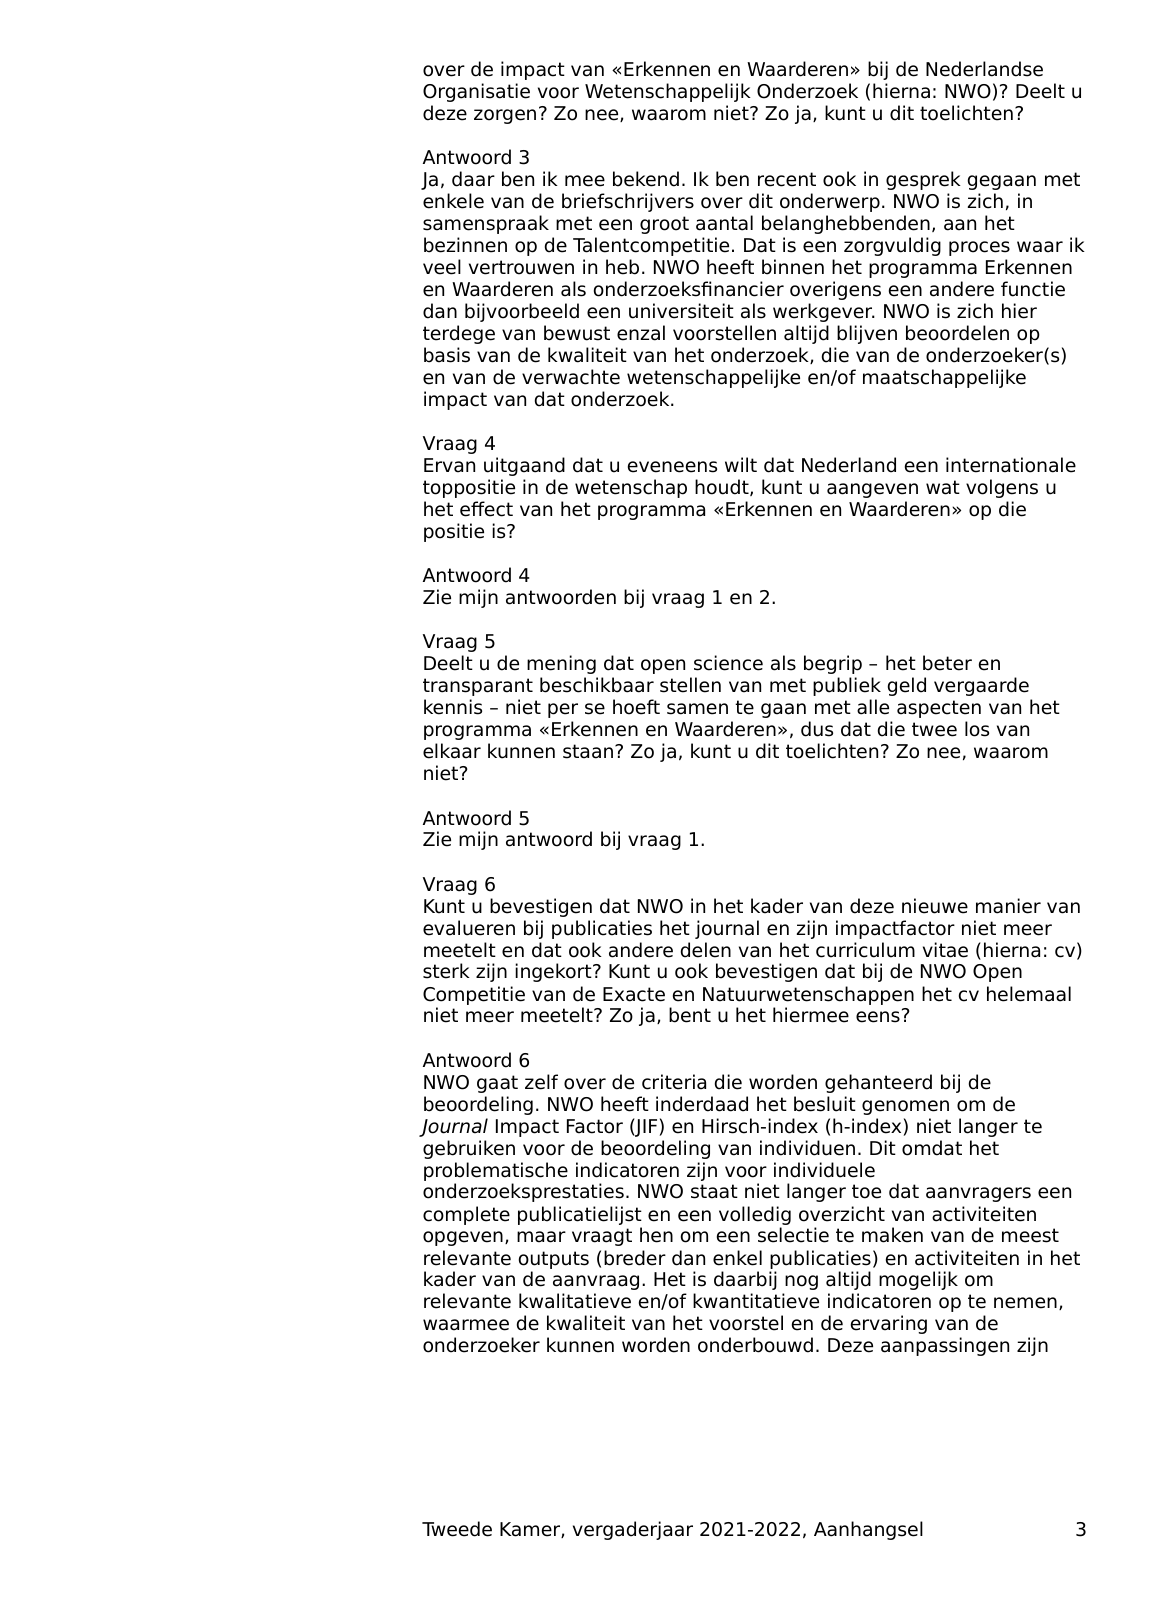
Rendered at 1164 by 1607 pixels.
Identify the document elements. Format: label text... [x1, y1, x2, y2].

text Vraag 5 [422, 631, 1087, 653]
text Vraag 4 [422, 433, 1087, 455]
text Vraag 6 [422, 873, 1087, 896]
text Kunt u bevestigen dat NWO in het kader van deze nieuwe manier van evalueren bij publicaties het journal en zijn impactfactor niet meer meetelt en dat ook andere delen van het curriculum vitae (hierna: cv) sterk zijn ingekort? Kunt u ook bevestigen dat bij de NWO Open Competitie van de Exacte en Natuurwetenschappen het cv helemaal niet meer meetelt? Zo ja, bent u het hiermee eens? [422, 896, 1087, 1027]
text Antwoord 5 [422, 807, 1087, 829]
text Antwoord 6 [422, 1049, 1087, 1072]
text Ervan uitgaand dat u eveneens wilt dat Nederland een internationale toppositie in de wetenschap houdt, kunt u aangeven wat volgens u het effect van het programma «Erkennen en Waarderen» op die positie is? [422, 455, 1087, 543]
text Deelt u de mening dat open science als begrip – het beter en transparant beschikbaar stellen van met publiek geld vergaarde kennis – niet per se hoeft samen te gaan met alle aspecten van het programma «Erkennen en Waarderen», dus dat die twee los van elkaar kunnen staan? Zo ja, kunt u dit toelichten? Zo nee, waarom niet? [422, 653, 1087, 785]
text Antwoord 3 [422, 147, 1087, 169]
text Zie mijn antwoord bij vraag 1. [422, 829, 1087, 851]
text Ja, daar ben ik mee bekend. Ik ben recent ook in gesprek gegaan met enkele van de briefschrijvers over dit onderwerp. NWO is zich, in samenspraak met een groot aantal belanghebbenden, aan het bezinnen op de Talentcompetitie. Dat is een zorgvuldig proces waar ik veel vertrouwen in heb. NWO heeft binnen het programma Erkennen en Waarderen als onderzoeksfinancier overigens een andere functie dan bijvoorbeeld een universiteit als werkgever. NWO is zich hier terdege van bewust enzal voorstellen altijd blijven beoordelen op basis van de kwaliteit van het onderzoek, die van de onderzoeker(s) en van de verwachte wetenschappelijke en/of maatschappelijke impact van dat onderzoek. [422, 169, 1087, 411]
text Zie mijn antwoorden bij vraag 1 en 2. [422, 587, 1087, 609]
text over de impact van «Erkennen en Waarderen» bij de Nederlandse Organisatie voor Wetenschappelijk Onderzoek (hierna: NWO)? Deelt u deze zorgen? Zo nee, waarom niet? Zo ja, kunt u dit toelichten? [422, 59, 1087, 125]
text Antwoord 4 [422, 565, 1087, 587]
text NWO gaat zelf over de criteria die worden gehanteerd bij de beoordeling. NWO heeft inderdaad het besluit genomen om de Journal Impact Factor (JIF) en Hirsch-index (h-index) niet langer te gebruiken voor de beoordeling van individuen. Dit omdat het problematische indicatoren zijn voor individuele onderzoeksprestaties. NWO staat niet langer toe dat aanvragers een complete publicatielijst en een volledig overzicht van activiteiten opgeven, maar vraagt hen om een selectie te maken van de meest relevante outputs (breder dan enkel publicaties) en activiteiten in het kader van de aanvraag. Het is daarbij nog altijd mogelijk om relevante kwalitatieve en/of kwantitatieve indicatoren op te nemen, waarmee de kwaliteit van het voorstel en de ervaring van de onderzoeker kunnen worden onderbouwd. Deze aanpassingen zijn [422, 1072, 1087, 1357]
